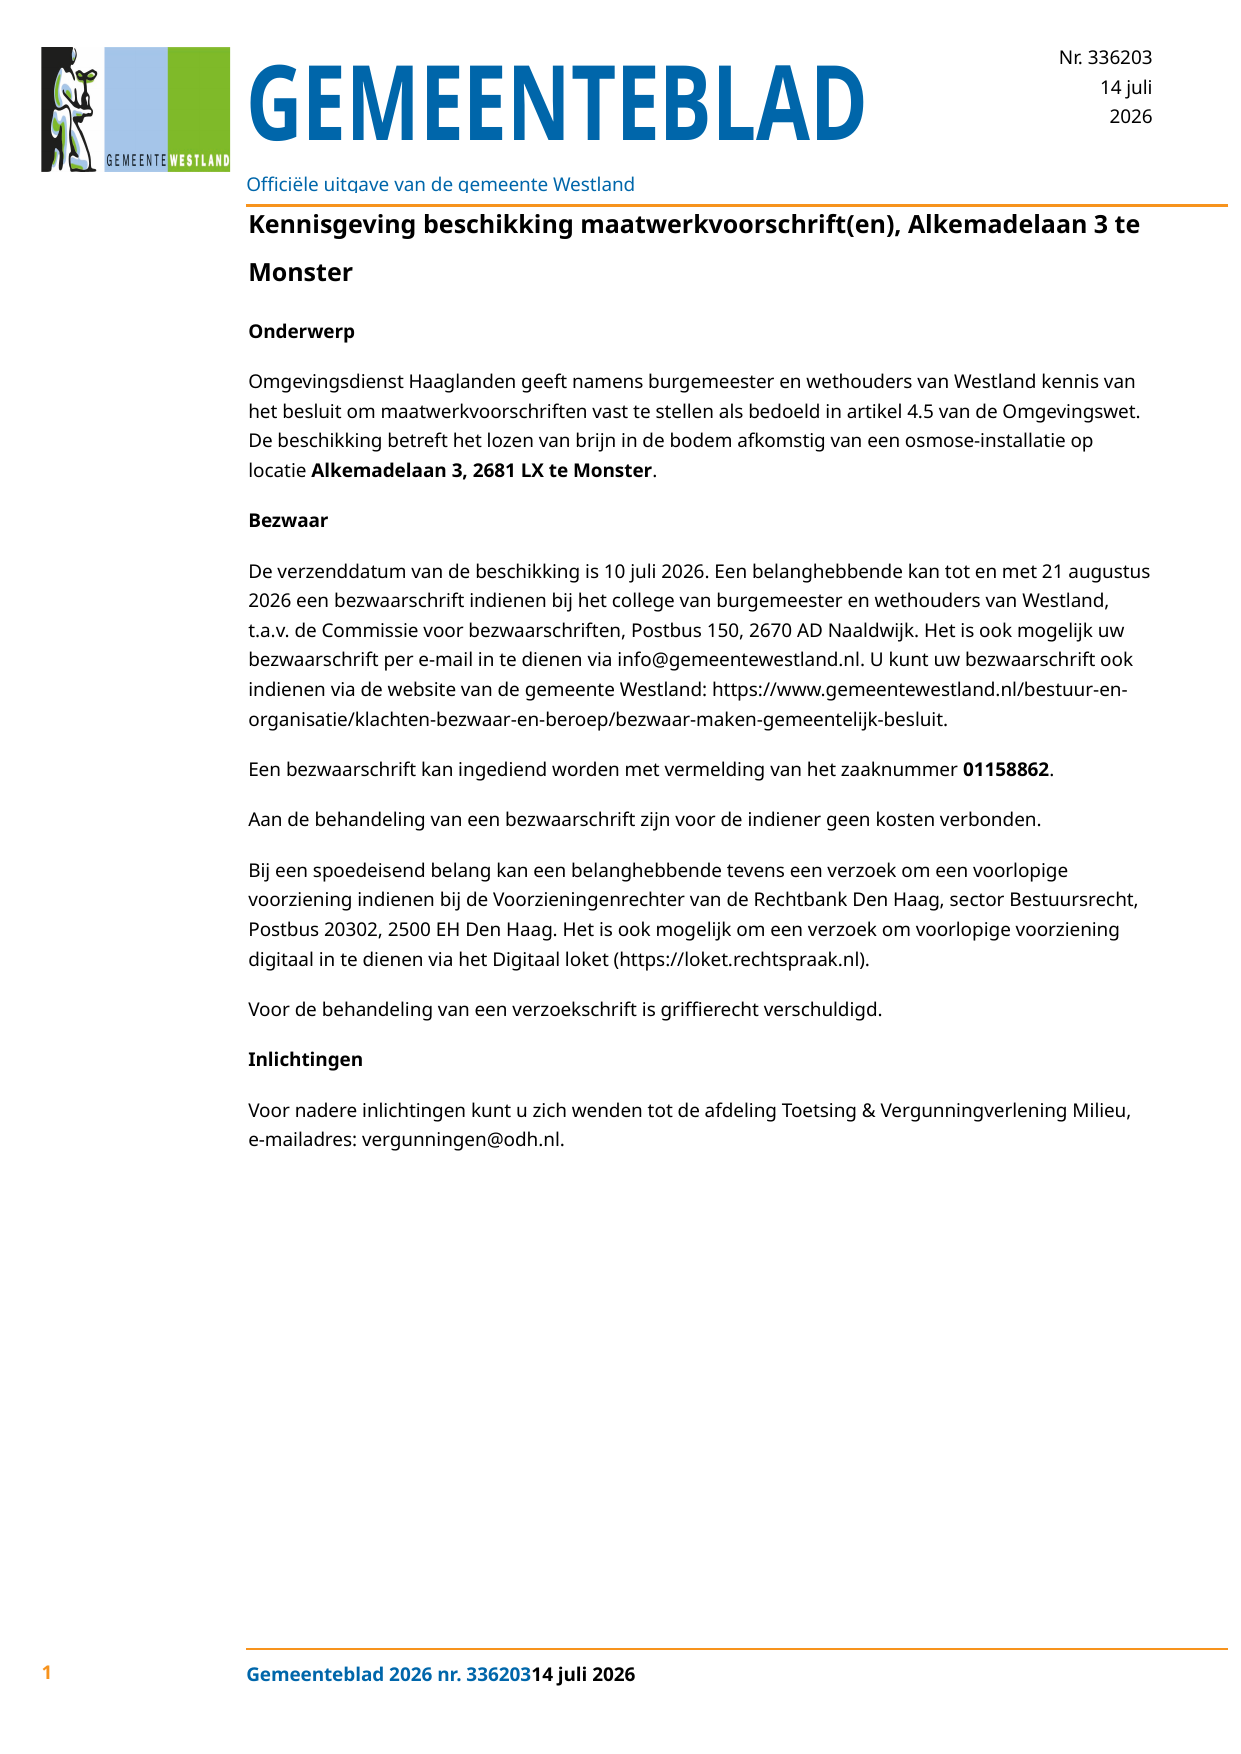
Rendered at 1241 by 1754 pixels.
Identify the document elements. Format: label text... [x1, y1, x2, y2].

text Voor de behandeling van een verzoekschrift is griffierecht verschuldigd. [248, 996, 1152, 1022]
text Inlichtingen [248, 1047, 1152, 1072]
text Omgevingsdienst Haaglanden geeft namens burgemeester en wethouders van Westland kennis van het besluit om maatwerkvoorschriften vast te stellen als bedoeld in artikel 4.5 van de Omgevingswet. De beschikking betreft het lozen van brijn in de bodem afkomstig van een osmose-installatie op locatie Alkemadelaan 3, 2681 LX te Monster. [248, 368, 1152, 483]
text Bezwaar [248, 507, 1152, 533]
text De verzenddatum van de beschikking is 10 juli 2026. Een belanghebbende kan tot en met 21 augustus 2026 een bezwaarschrift indienen bij het college van burgemeester en wethouders van Westland, t.a.v. de Commissie voor bezwaarschriften, Postbus 150, 2670 AD Naaldwijk. Het is ook mogelijk uw bezwaarschrift per e-mail in te dienen via info@gemeentewestland.nl. U kunt uw bezwaarschrift ook indienen via de website van de gemeente Westland: https://www.gemeentewestland.nl/bestuur-en-organisatie/klachten-bezwaar-en-beroep/bezwaar-maken-gemeentelijk-besluit. [248, 558, 1152, 732]
text Onderwerp [248, 318, 1152, 344]
picture [41, 47, 231, 172]
text Aan de behandeling van een bezwaarschrift zijn voor de indiener geen kosten verbonden. [248, 807, 1152, 832]
text Kennisgeving beschikking maatwerkvoorschrift(en), Alkemadelaan 3 te Monster [248, 207, 1152, 288]
text Bij een spoedeisend belang kan een belanghebbende tevens een verzoek om een voorlopige voorziening indienen bij de Voorzieningenrechter van de Rechtbank Den Haag, sector Bestuursrecht, Postbus 20302, 2500 EH Den Haag. Het is ook mogelijk om een verzoek om voorlopige voorziening digitaal in te dienen via het Digitaal loket (https://loket.rechtspraak.nl). [248, 857, 1152, 972]
text Een bezwaarschrift kan ingediend worden met vermelding van het zaaknummer 01158862. [248, 756, 1152, 782]
text Voor nadere inlichtingen kunt u zich wenden tot de afdeling Toetsing & Vergunningverlening Milieu, e-mailadres: vergunningen@odh.nl. [248, 1097, 1152, 1152]
